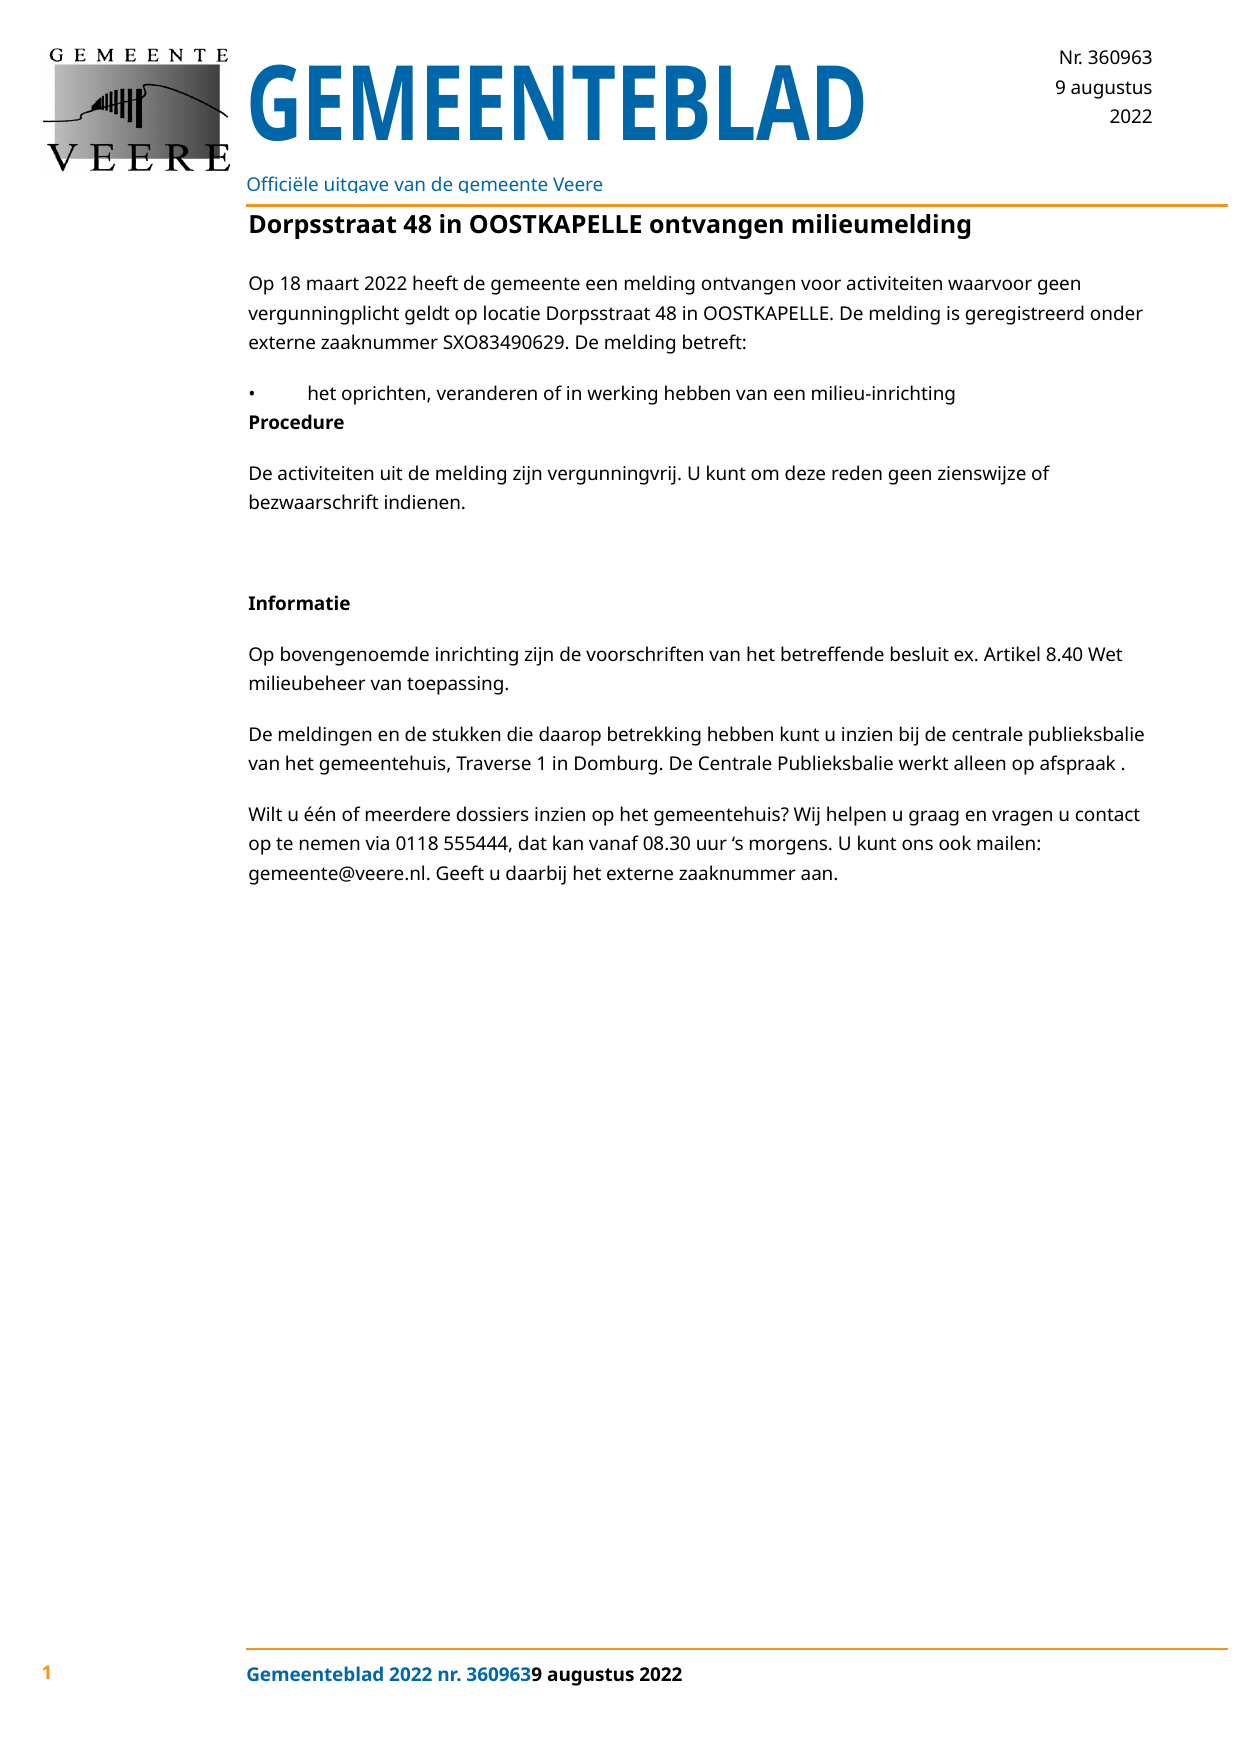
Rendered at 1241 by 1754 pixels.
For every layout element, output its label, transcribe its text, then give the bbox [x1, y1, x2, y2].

text Informatie [248, 590, 1152, 616]
text De activiteiten uit de melding zijn vergunningvrij. U kunt om deze reden geen zienswijze of bezwaarschrift indienen. [248, 460, 1152, 515]
picture [41, 47, 231, 172]
text Wilt u één of meerdere dossiers inzien op het gemeentehuis? Wij helpen u graag en vragen u contact op te nemen via 0118 555444, dat kan vanaf 08.30 uur ‘s morgens. U kunt ons ook mailen: gemeente@veere.nl. Geeft u daarbij het externe zaaknummer aan. [248, 801, 1152, 886]
list het oprichten, veranderen of in werking hebben van een milieu-inrichting [248, 380, 1152, 406]
text Op 18 maart 2022 heeft de gemeente een melding ontvangen voor activiteiten waarvoor geen vergunningplicht geldt op locatie Dorpsstraat 48 in OOSTKAPELLE. De melding is geregistreerd onder externe zaaknummer SXO83490629. De melding betreft: [248, 270, 1152, 355]
text De meldingen en de stukken die daarop betrekking hebben kunt u inzien bij de centrale publieksbalie van het gemeentehuis, Traverse 1 in Domburg. De Centrale Publieksbalie werkt alleen op afspraak . [248, 721, 1152, 776]
text Procedure [248, 409, 1152, 435]
text Op bovengenoemde inrichting zijn de voorschriften van het betreffende besluit ex. Artikel 8.40 Wet milieubeheer van toepassing. [248, 641, 1152, 696]
text Dorpsstraat 48 in OOSTKAPELLE ontvangen milieumelding [248, 207, 1152, 241]
